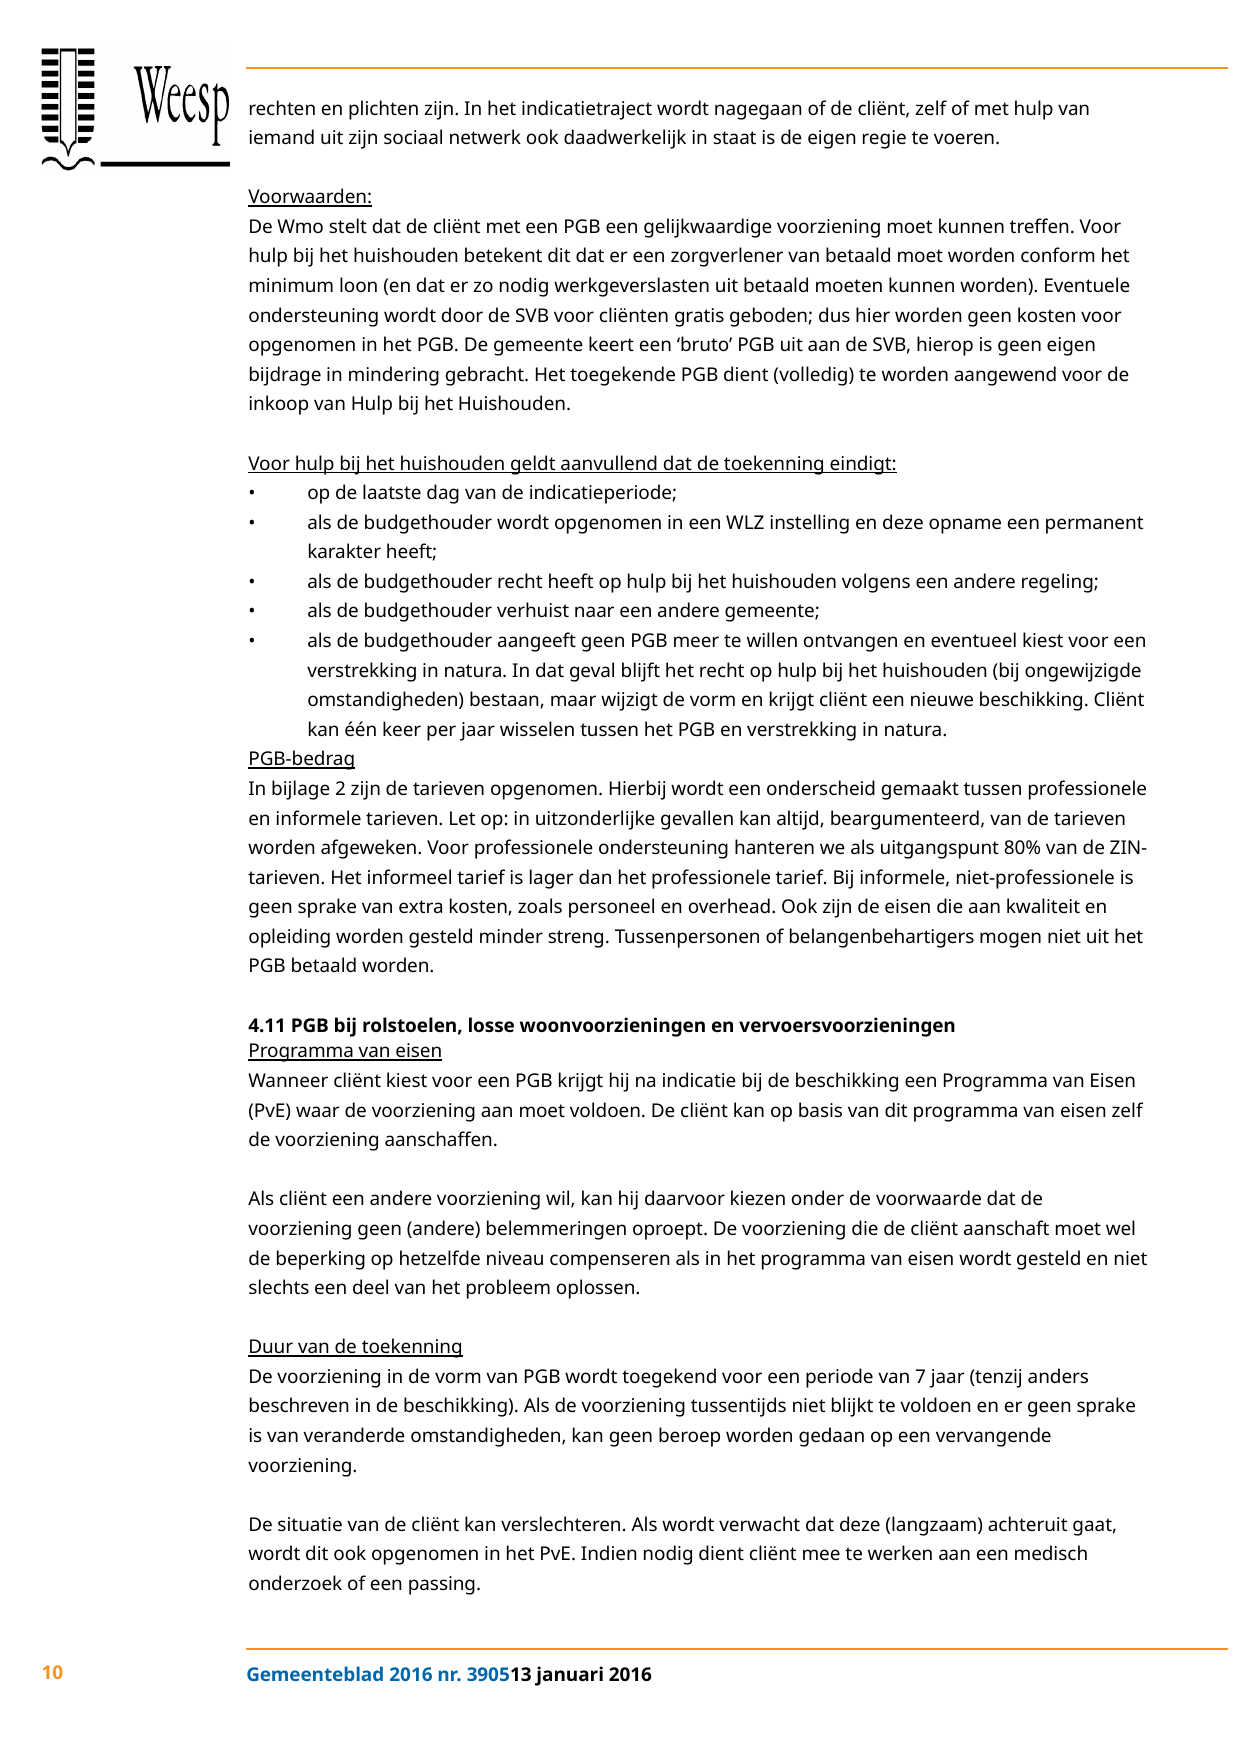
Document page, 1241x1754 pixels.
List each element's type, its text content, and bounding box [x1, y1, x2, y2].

text Wanneer cliënt kiest voor een PGB krijgt hij na indicatie bij de beschikking een Programma van Eisen (PvE) waar de voorziening aan moet voldoen. De cliënt kan op basis van dit programma van eisen zelf de voorziening aanschaffen. [248, 1067, 1152, 1152]
text Als cliënt een andere voorziening wil, kan hij daarvoor kiezen onder de voorwaarde dat de voorziening geen (andere) belemmeringen oproept. De voorziening die de cliënt aanschaft moet wel de beperking op hetzelfde niveau compenseren als in het programma van eisen wordt gesteld en niet slechts een deel van het probleem oplossen. [248, 1186, 1152, 1300]
list als de budgethouder recht heeft op hulp bij het huishouden volgens een andere regeling; [248, 568, 1152, 594]
list als de budgethouder wordt opgenomen in een WLZ instelling en deze opname een permanent karakter heeft; [248, 509, 1152, 564]
text Programma van eisen [248, 1038, 1152, 1063]
list op de laatste dag van de indicatieperiode; [248, 479, 1152, 505]
text 4.11 PGB bij rolstoelen, losse woonvoorzieningen en vervoersvoorzieningen [248, 1012, 1152, 1038]
text Voorwaarden: [248, 183, 1152, 209]
text De situatie van de cliënt kan verslechteren. Als wordt verwacht dat deze (langzaam) achteruit gaat, wordt dit ook opgenomen in het PvE. Indien nodig dient cliënt mee te werken aan een medisch onderzoek of een passing. [248, 1511, 1152, 1596]
list als de budgethouder aangeeft geen PGB meer te willen ontvangen en eventueel kiest voor een verstrekking in natura. In dat geval blijft het recht op hulp bij het huishouden (bij ongewijzigde omstandigheden) bestaan, maar wijzigt de vorm en krijgt cliënt een nieuwe beschikking. Cliënt kan één keer per jaar wisselen tussen het PGB en verstrekking in natura. [248, 627, 1152, 742]
text Duur van de toekenning [248, 1333, 1152, 1359]
text rechten en plichten zijn. In het indicatietraject wordt nagegaan of de cliënt, zelf of met hulp van iemand uit zijn sociaal netwerk ook daadwerkelijk in staat is de eigen regie te voeren. [248, 95, 1152, 150]
text In bijlage 2 zijn de tarieven opgenomen. Hierbij wordt een onderscheid gemaakt tussen professionele en informele tarieven. Let op: in uitzonderlijke gevallen kan altijd, beargumenteerd, van de tarieven worden afgeweken. Voor professionele ondersteuning hanteren we als uitgangspunt 80% van de ZIN-tarieven. Het informeel tarief is lager dan het professionele tarief. Bij informele, niet-professionele is geen sprake van extra kosten, zoals personeel en overhead. Ook zijn de eisen die aan kwaliteit en opleiding worden gesteld minder streng. Tussenpersonen of belangenbehartigers mogen niet uit het PGB betaald worden. [248, 775, 1152, 978]
text PGB-bedrag [248, 746, 1152, 771]
picture [41, 47, 231, 172]
text De Wmo stelt dat de cliënt met een PGB een gelijkwaardige voorziening moet kunnen treffen. Voor hulp bij het huishouden betekent dit dat er een zorgverlener van betaald moet worden conform het minimum loon (en dat er zo nodig werkgeverslasten uit betaald moeten kunnen worden). Eventuele ondersteuning wordt door de SVB voor cliënten gratis geboden; dus hier worden geen kosten voor opgenomen in het PGB. De gemeente keert een ‘bruto’ PGB uit aan de SVB, hierop is geen eigen bijdrage in mindering gebracht. Het toegekende PGB dient (volledig) te worden aangewend voor de inkoop van Hulp bij het Huishouden. [248, 213, 1152, 416]
list als de budgethouder verhuist naar een andere gemeente; [248, 598, 1152, 623]
text Voor hulp bij het huishouden geldt aanvullend dat de toekenning eindigt: [248, 450, 1152, 476]
text De voorziening in de vorm van PGB wordt toegekend voor een periode van 7 jaar (tenzij anders beschreven in de beschikking). Als de voorziening tussentijds niet blijkt te voldoen en er geen sprake is van veranderde omstandigheden, kan geen beroep worden gedaan op een vervangende voorziening. [248, 1363, 1152, 1477]
